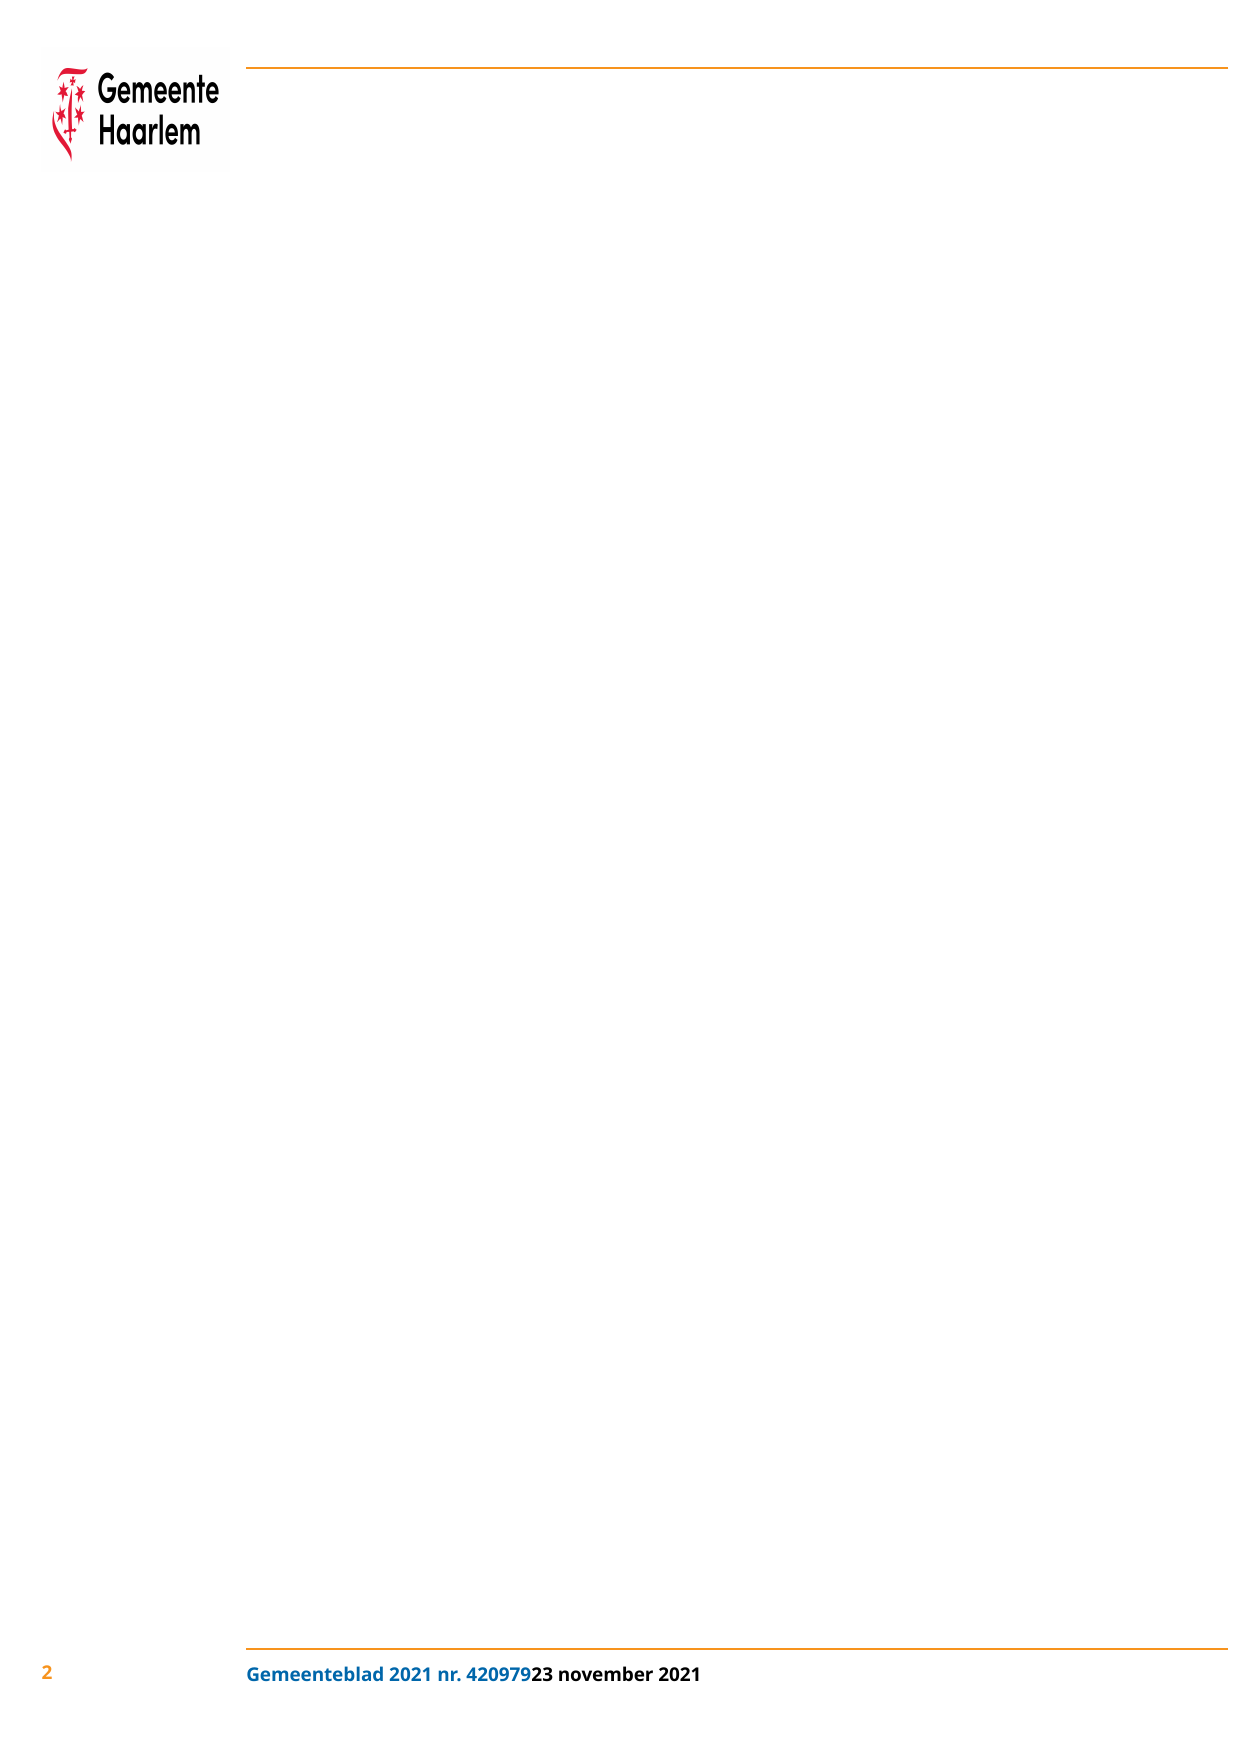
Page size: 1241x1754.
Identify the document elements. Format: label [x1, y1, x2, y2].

picture [41, 47, 231, 172]
